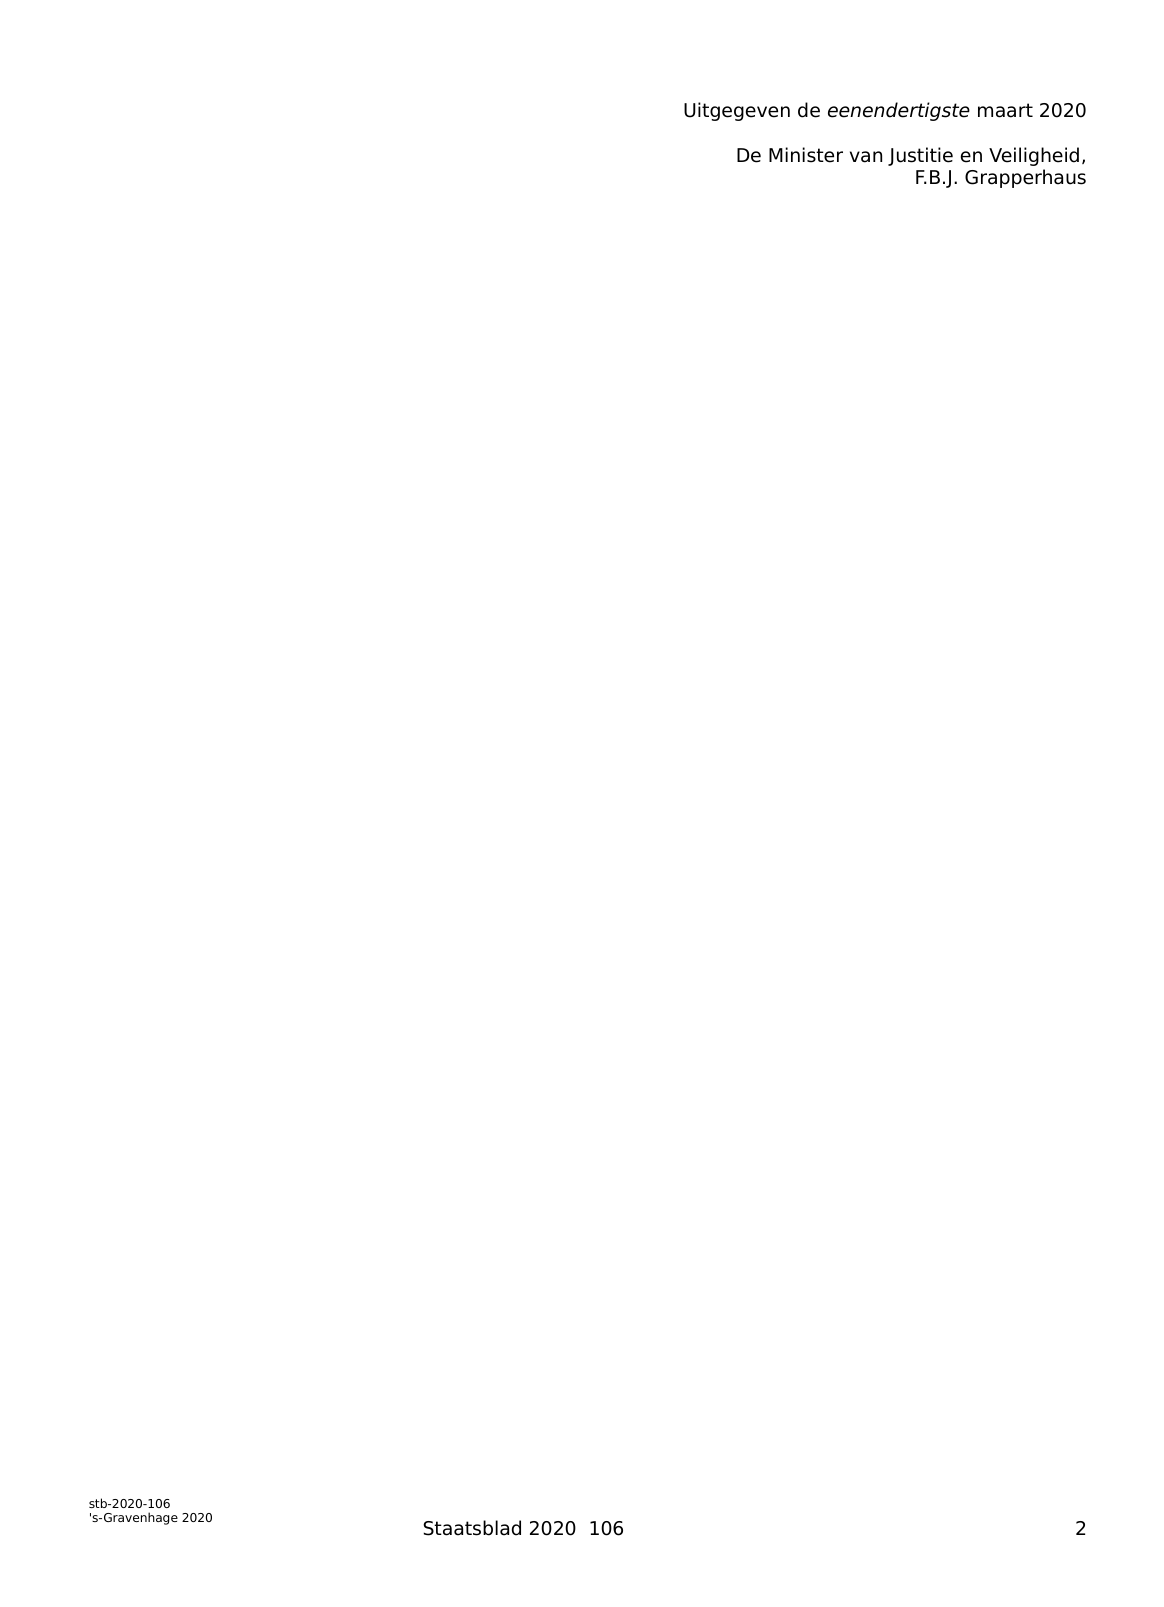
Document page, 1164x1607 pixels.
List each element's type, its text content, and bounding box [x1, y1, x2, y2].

text 's-Gravenhage 2020 [88, 1511, 323, 1525]
text Uitgegeven de eenendertigste maart 2020 [422, 100, 1087, 122]
text stb-2020-106 [88, 1497, 323, 1511]
text De Minister van Justitie en Veiligheid, F.B.J. Grapperhaus [422, 144, 1087, 188]
